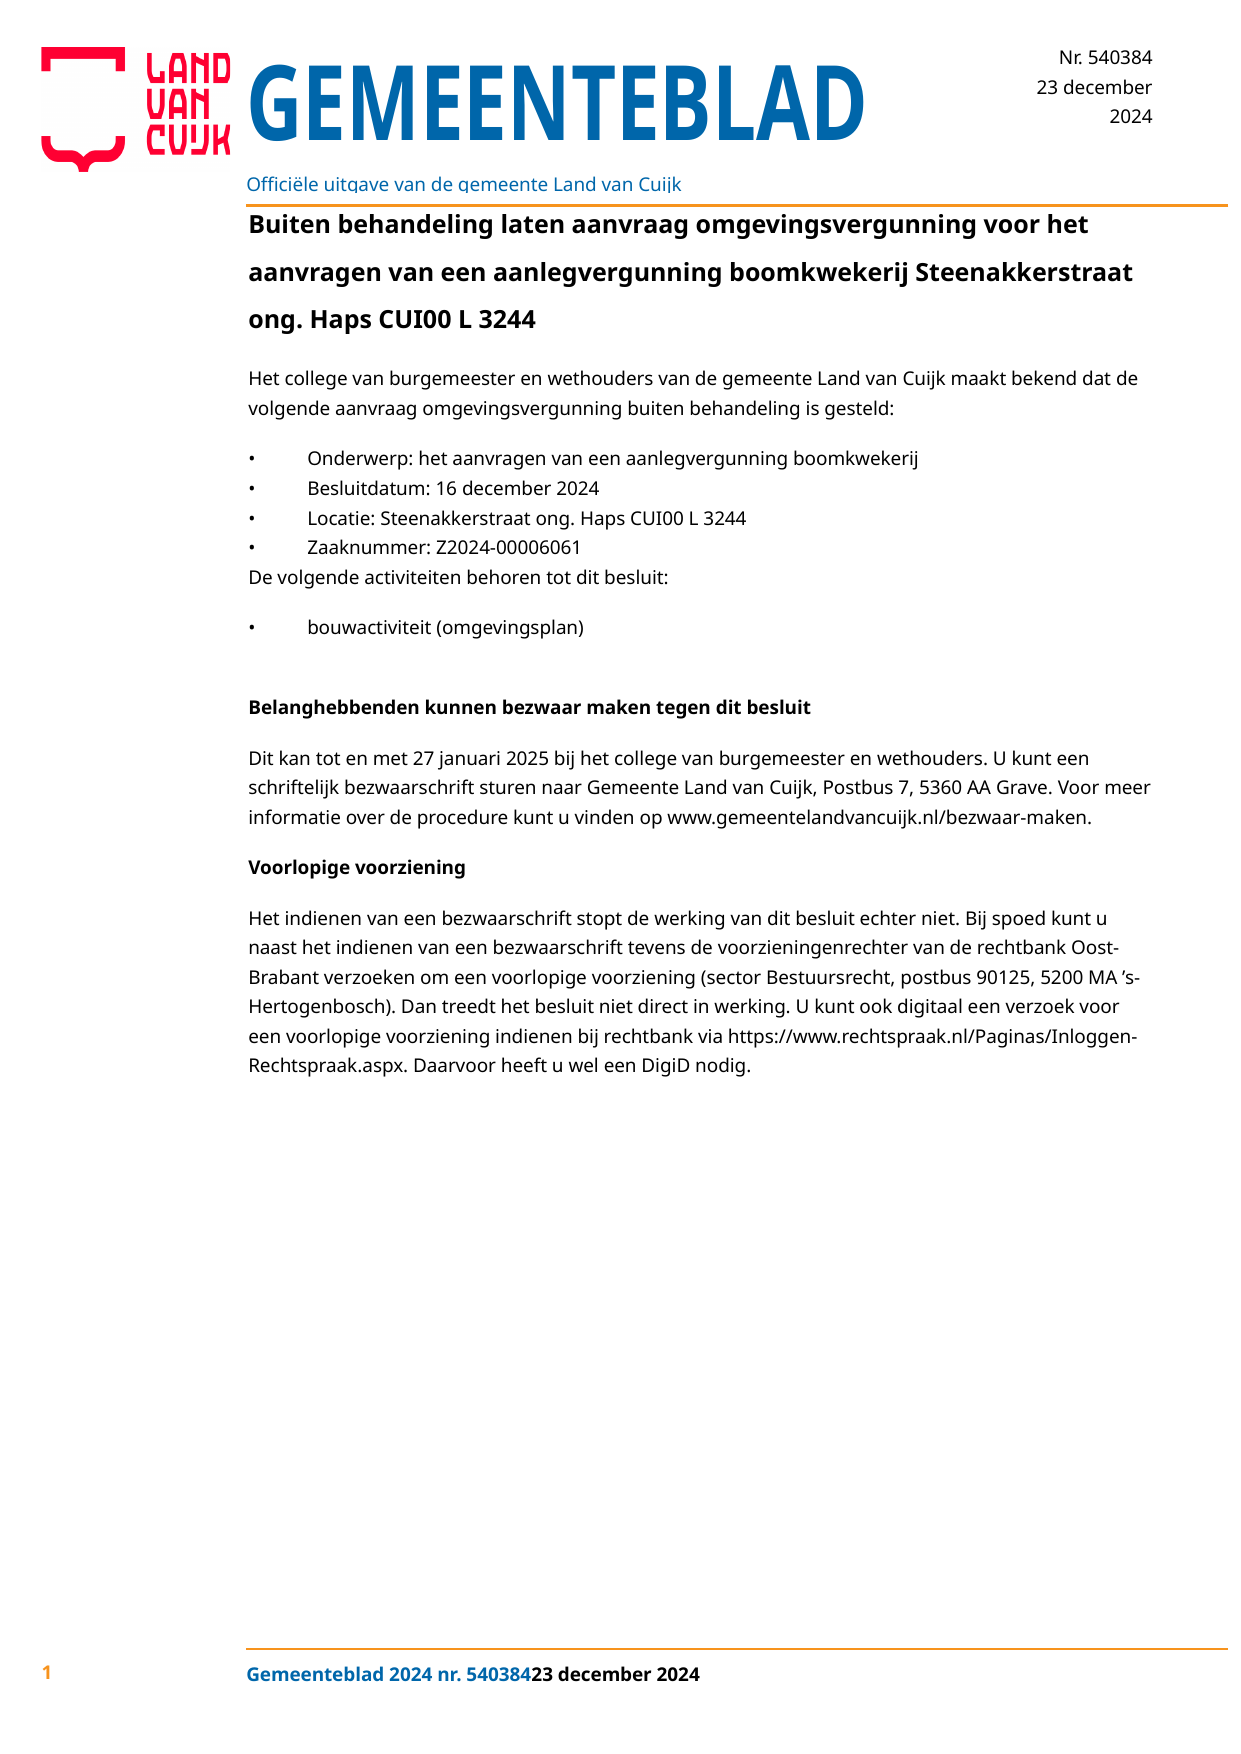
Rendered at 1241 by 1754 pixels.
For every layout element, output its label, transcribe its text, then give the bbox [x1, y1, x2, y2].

list Zaaknummer: Z2024-00006061 [248, 534, 1152, 560]
list Onderwerp: het aanvragen van een aanlegvergunning boomkwekerij [248, 446, 1152, 471]
text De volgende activiteiten behoren tot dit besluit: [248, 564, 1152, 589]
list bouwactiviteit (omgevingsplan) [248, 614, 1152, 640]
text Voorlopige voorziening [248, 854, 1152, 880]
text Buiten behandeling laten aanvraag omgevingsvergunning voor het aanvragen van een aanlegvergunning boomkwekerij Steenakkerstraat ong. Haps CUI00 L 3244 [248, 207, 1152, 336]
list Besluitdatum: 16 december 2024 [248, 475, 1152, 501]
list Locatie: Steenakkerstraat ong. Haps CUI00 L 3244 [248, 505, 1152, 530]
text Belanghebbenden kunnen bezwaar maken tegen dit besluit [248, 694, 1152, 720]
picture [41, 47, 231, 172]
text Het college van burgemeester en wethouders van de gemeente Land van Cuijk maakt bekend dat de volgende aanvraag omgevingsvergunning buiten behandeling is gesteld: [248, 366, 1152, 421]
text Het indienen van een bezwaarschrift stopt de werking van dit besluit echter niet. Bij spoed kunt u naast het indienen van een bezwaarschrift tevens de voorzieningenrechter van de rechtbank Oost-Brabant verzoeken om een voorlopige voorziening (sector Bestuursrecht, postbus 90125, 5200 MA ’s-Hertogenbosch). Dan treedt het besluit niet direct in werking. U kunt ook digitaal een verzoek voor een voorlopige voorziening indienen bij rechtbank via https://www.rechtspraak.nl/Paginas/Inloggen-Rechtspraak.aspx. Daarvoor heeft u wel een DigiD nodig. [248, 905, 1152, 1078]
text Dit kan tot en met 27 januari 2025 bij het college van burgemeester en wethouders. U kunt een schriftelijk bezwaarschrift sturen naar Gemeente Land van Cuijk, Postbus 7, 5360 AA Grave. Voor meer informatie over de procedure kunt u vinden op www.gemeentelandvancuijk.nl/bezwaar-maken. [248, 745, 1152, 829]
